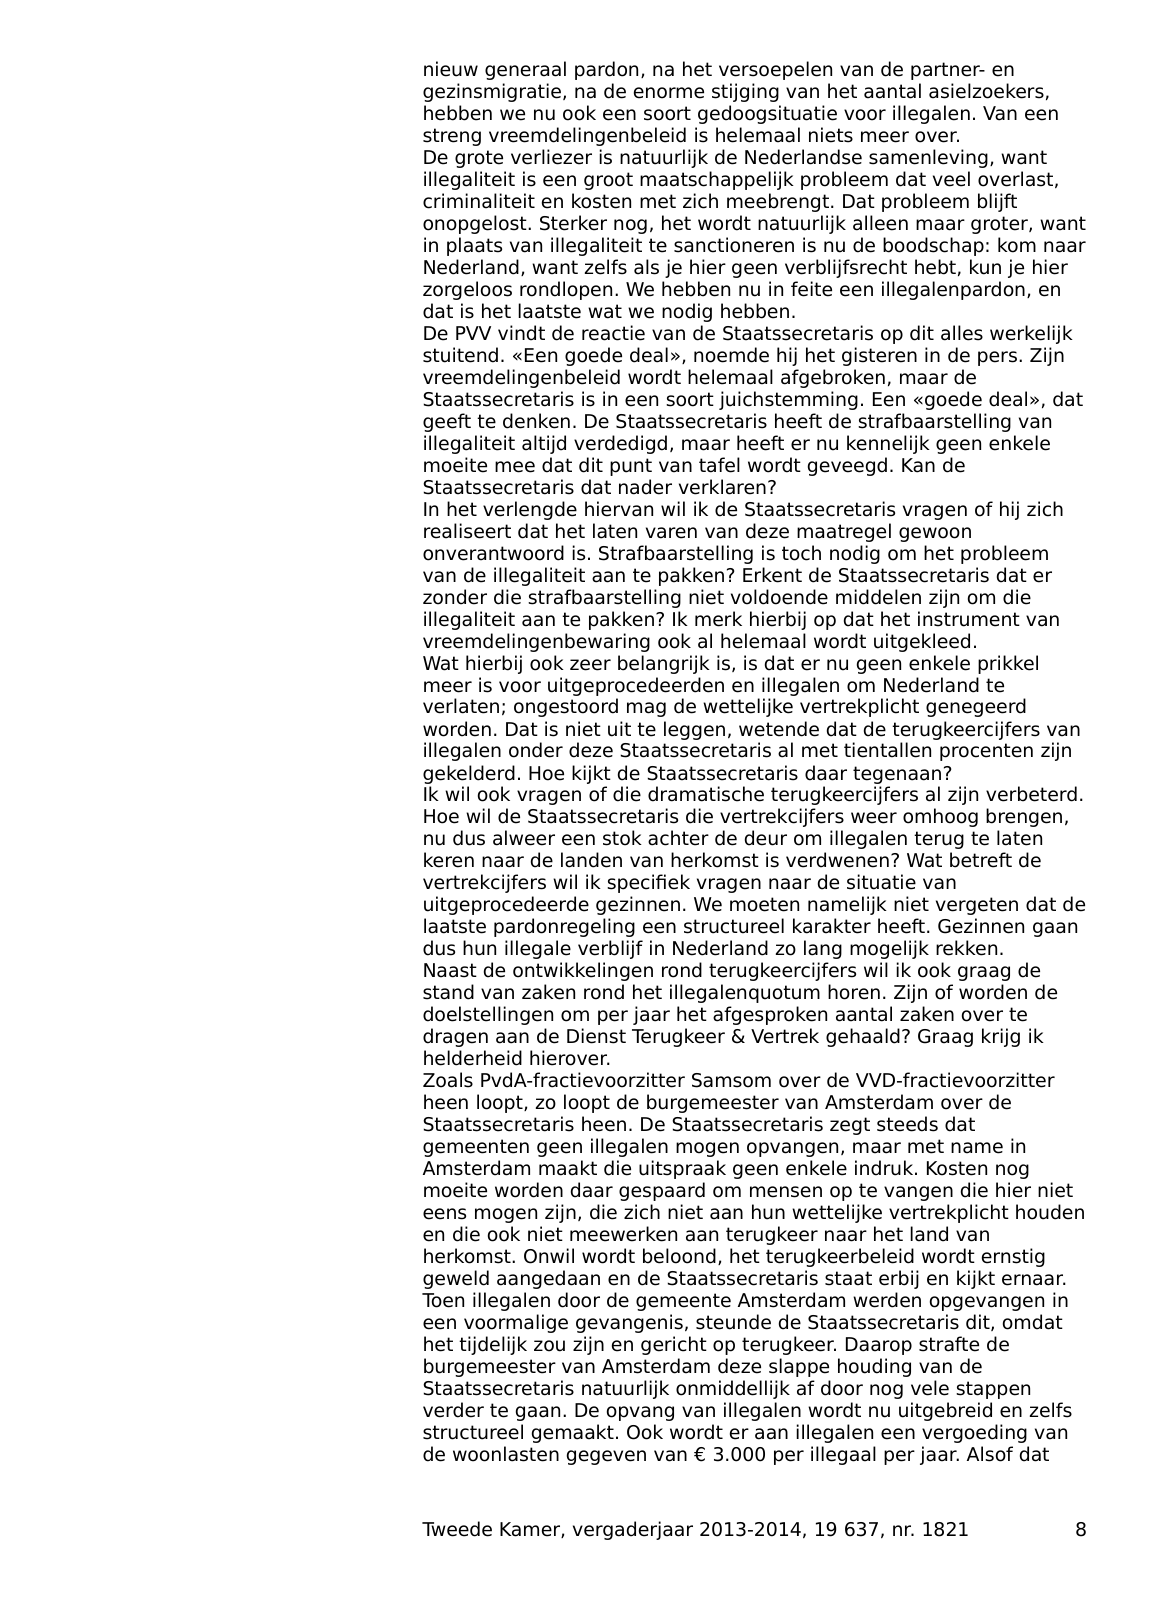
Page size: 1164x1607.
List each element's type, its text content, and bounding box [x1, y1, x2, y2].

text In het verlengde hiervan wil ik de Staatssecretaris vragen of hij zich realiseert dat het laten varen van deze maatregel gewoon onverantwoord is. Strafbaarstelling is toch nodig om het probleem van de illegaliteit aan te pakken? Erkent de Staatssecretaris dat er zonder die strafbaarstelling niet voldoende middelen zijn om die illegaliteit aan te pakken? Ik merk hierbij op dat het instrument van vreemdelingenbewaring ook al helemaal wordt uitgekleed. [422, 499, 1087, 652]
text Zoals PvdA-fractievoorzitter Samsom over de VVD-fractievoorzitter heen loopt, zo loopt de burgemeester van Amsterdam over de Staatssecretaris heen. De Staatssecretaris zegt steeds dat gemeenten geen illegalen mogen opvangen, maar met name in Amsterdam maakt die uitspraak geen enkele indruk. Kosten nog moeite worden daar gespaard om mensen op te vangen die hier niet eens mogen zijn, die zich niet aan hun wettelijke vertrekplicht houden en die ook niet meewerken aan terugkeer naar het land van herkomst. Onwil wordt beloond, het terugkeerbeleid wordt ernstig geweld aangedaan en de Staatssecretaris staat erbij en kijkt ernaar. [422, 1070, 1087, 1290]
text Toen illegalen door de gemeente Amsterdam werden opgevangen in een voormalige gevangenis, steunde de Staatssecretaris dit, omdat het tijdelijk zou zijn en gericht op terugkeer. Daarop strafte de burgemeester van Amsterdam deze slappe houding van de Staatssecretaris natuurlijk onmiddellijk af door nog vele stappen verder te gaan. De opvang van illegalen wordt nu uitgebreid en zelfs structureel gemaakt. Ook wordt er aan illegalen een vergoeding van de woonlasten gegeven van € 3.000 per illegaal per jaar. Alsof dat [422, 1290, 1087, 1466]
text De grote verliezer is natuurlijk de Nederlandse samenleving, want illegaliteit is een groot maatschappelijk probleem dat veel overlast, criminaliteit en kosten met zich meebrengt. Dat probleem blijft onopgelost. Sterker nog, het wordt natuurlijk alleen maar groter, want in plaats van illegaliteit te sanctioneren is nu de boodschap: kom naar Nederland, want zelfs als je hier geen verblijfsrecht hebt, kun je hier zorgeloos rondlopen. We hebben nu in feite een illegalenpardon, en dat is het laatste wat we nodig hebben. [422, 147, 1087, 323]
text Naast de ontwikkelingen rond terugkeercijfers wil ik ook graag de stand van zaken rond het illegalenquotum horen. Zijn of worden de doelstellingen om per jaar het afgesproken aantal zaken over te dragen aan de Dienst Terugkeer & Vertrek gehaald? Graag krijg ik helderheid hierover. [422, 960, 1087, 1070]
text Wat hierbij ook zeer belangrijk is, is dat er nu geen enkele prikkel meer is voor uitgeprocedeerden en illegalen om Nederland te verlaten; ongestoord mag de wettelijke vertrekplicht genegeerd worden. Dat is niet uit te leggen, wetende dat de terugkeercijfers van illegalen onder deze Staatssecretaris al met tientallen procenten zijn gekelderd. Hoe kijkt de Staatssecretaris daar tegenaan? [422, 652, 1087, 784]
text Ik wil ook vragen of die dramatische terugkeercijfers al zijn verbeterd. Hoe wil de Staatssecretaris die vertrekcijfers weer omhoog brengen, nu dus alweer een stok achter de deur om illegalen terug te laten keren naar de landen van herkomst is verdwenen? Wat betreft de vertrekcijfers wil ik specifiek vragen naar de situatie van uitgeprocedeerde gezinnen. We moeten namelijk niet vergeten dat de laatste pardonregeling een structureel karakter heeft. Gezinnen gaan dus hun illegale verblijf in Nederland zo lang mogelijk rekken. [422, 784, 1087, 960]
text nieuw generaal pardon, na het versoepelen van de partner- en gezinsmigratie, na de enorme stijging van het aantal asielzoekers, hebben we nu ook een soort gedoogsituatie voor illegalen. Van een streng vreemdelingenbeleid is helemaal niets meer over. [422, 59, 1087, 147]
text De PVV vindt de reactie van de Staatssecretaris op dit alles werkelijk stuitend. «Een goede deal», noemde hij het gisteren in de pers. Zijn vreemdelingenbeleid wordt helemaal afgebroken, maar de Staatssecretaris is in een soort juichstemming. Een «goede deal», dat geeft te denken. De Staatssecretaris heeft de strafbaarstelling van illegaliteit altijd verdedigd, maar heeft er nu kennelijk geen enkele moeite mee dat dit punt van tafel wordt geveegd. Kan de Staatssecretaris dat nader verklaren? [422, 323, 1087, 499]
